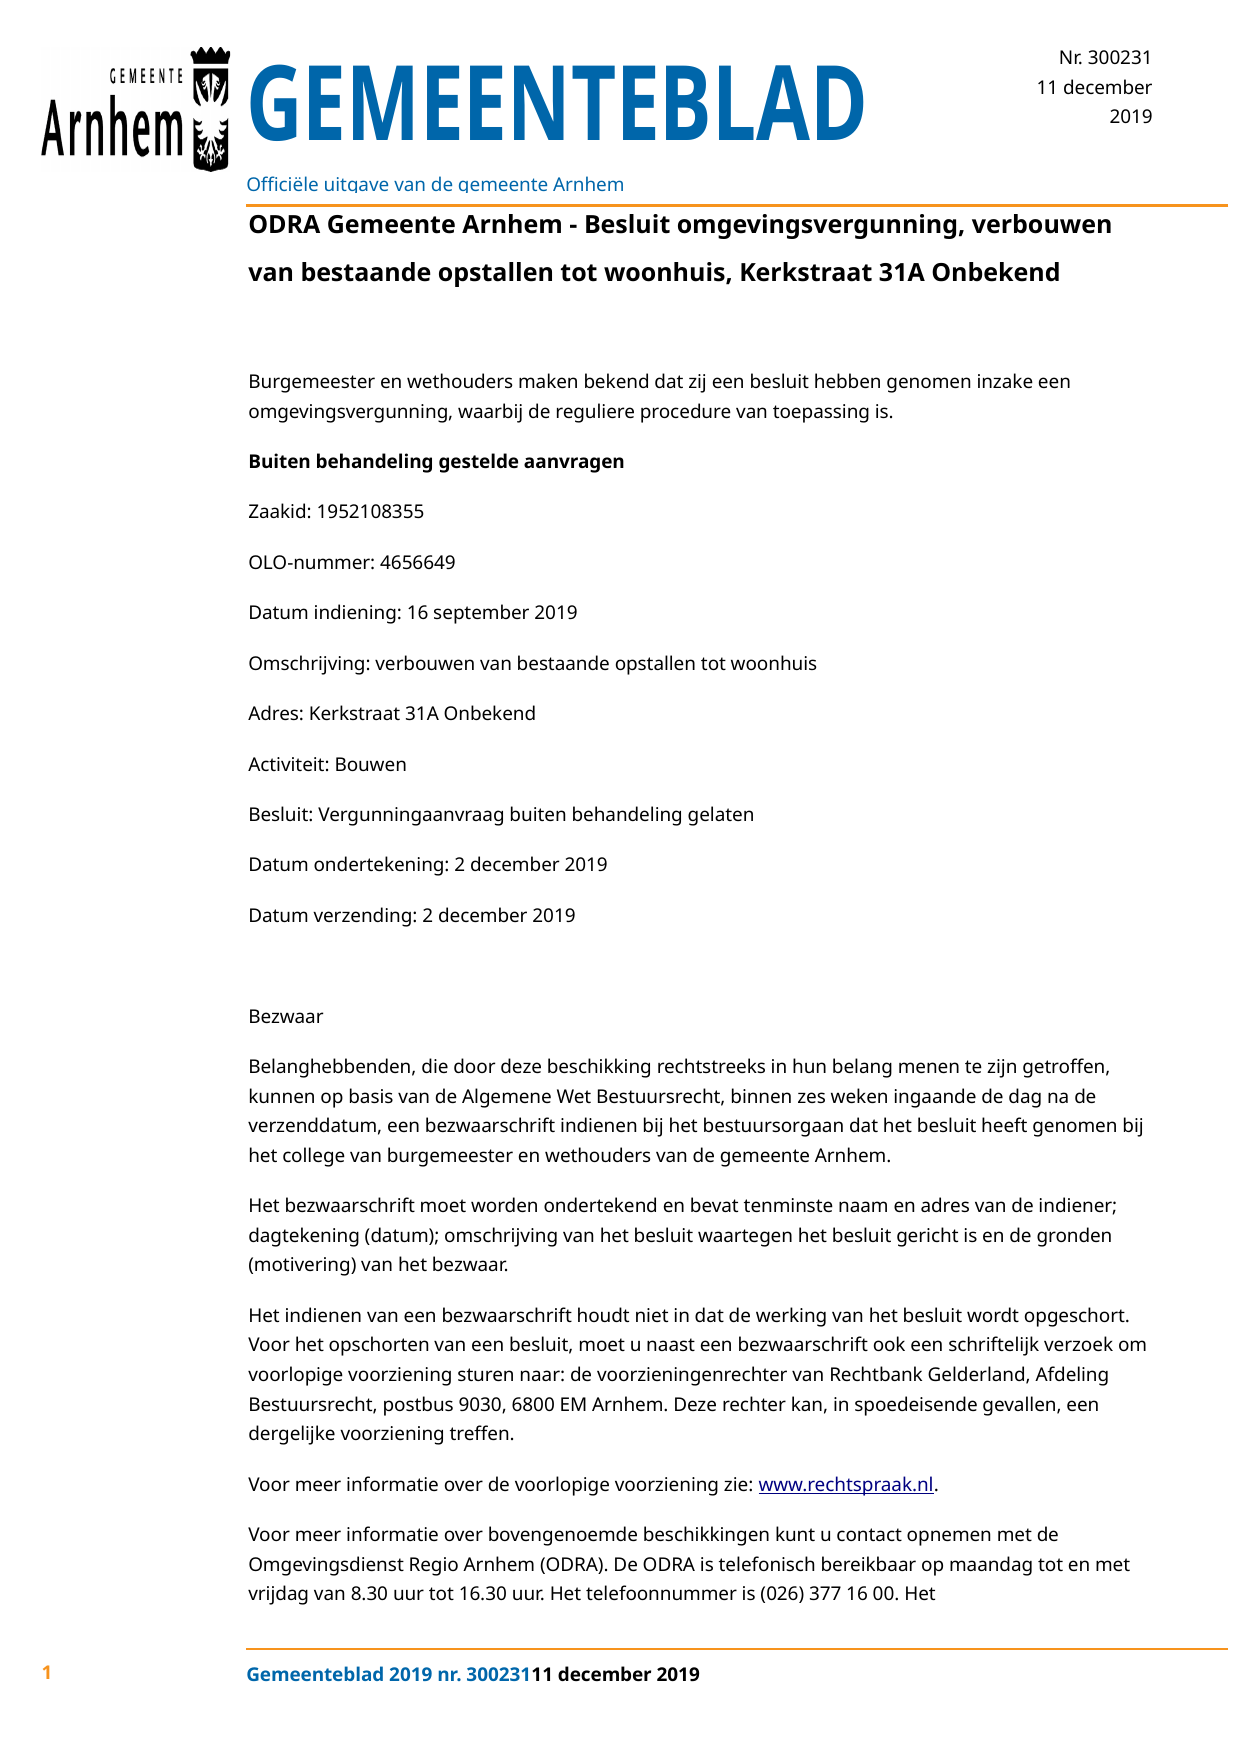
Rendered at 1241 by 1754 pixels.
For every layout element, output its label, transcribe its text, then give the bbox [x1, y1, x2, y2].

text Voor meer informatie over bovengenoemde beschikkingen kunt u contact opnemen met de Omgevingsdienst Regio Arnhem (ODRA). De ODRA is telefonisch bereikbaar op maandag tot en met vrijdag van 8.30 uur tot 16.30 uur. Het telefoonnummer is (026) 377 16 00. Het [248, 1521, 1152, 1606]
text Activiteit: Bouwen [248, 751, 1152, 777]
text Burgemeester en wethouders maken bekend dat zij een besluit hebben genomen inzake een omgevingsvergunning, waarbij de reguliere procedure van toepassing is. [248, 368, 1152, 424]
text Buiten behandeling gestelde aanvragen [248, 448, 1152, 474]
text Het indienen van een bezwaarschrift houdt niet in dat de werking van het besluit wordt opgeschort. Voor het opschorten van een besluit, moet u naast een bezwaarschrift ook een schriftelijk verzoek om voorlopige voorziening sturen naar: de voorzieningenrechter van Rechtbank Gelderland, Afdeling Bestuursrecht, postbus 9030, 6800 EM Arnhem. Deze rechter kan, in spoedeisende gevallen, een dergelijke voorziening treffen. [248, 1302, 1152, 1446]
text Besluit: Vergunningaanvraag buiten behandeling gelaten [248, 801, 1152, 827]
picture [41, 47, 231, 172]
text Bezwaar [248, 1003, 1152, 1029]
text Datum verzending: 2 december 2019 [248, 902, 1152, 928]
text Adres: Kerkstraat 31A Onbekend [248, 700, 1152, 726]
text Zaakid: 1952108355 [248, 499, 1152, 524]
text OLO-nummer: 4656649 [248, 549, 1152, 575]
text Voor meer informatie over de voorlopige voorziening zie: www.rechtspraak.nl. [248, 1471, 1152, 1497]
text Datum indiening: 16 september 2019 [248, 599, 1152, 625]
text Datum ondertekening: 2 december 2019 [248, 852, 1152, 877]
text Belanghebbenden, die door deze beschikking rechtstreeks in hun belang menen te zijn getroffen, kunnen op basis van de Algemene Wet Bestuursrecht, binnen zes weken ingaande de dag na de verzenddatum, een bezwaarschrift indienen bij het bestuursorgaan dat het besluit heeft genomen bij het college van burgemeester en wethouders van de gemeente Arnhem. [248, 1053, 1152, 1168]
text Omschrijving: verbouwen van bestaande opstallen tot woonhuis [248, 650, 1152, 676]
text ODRA Gemeente Arnhem - Besluit omgevingsvergunning, verbouwen van bestaande opstallen tot woonhuis, Kerkstraat 31A Onbekend [248, 207, 1152, 288]
text Het bezwaarschrift moet worden ondertekend en bevat tenminste naam en adres van de indiener; dagtekening (datum); omschrijving van het besluit waartegen het besluit gericht is en de gronden (motivering) van het bezwaar. [248, 1192, 1152, 1277]
